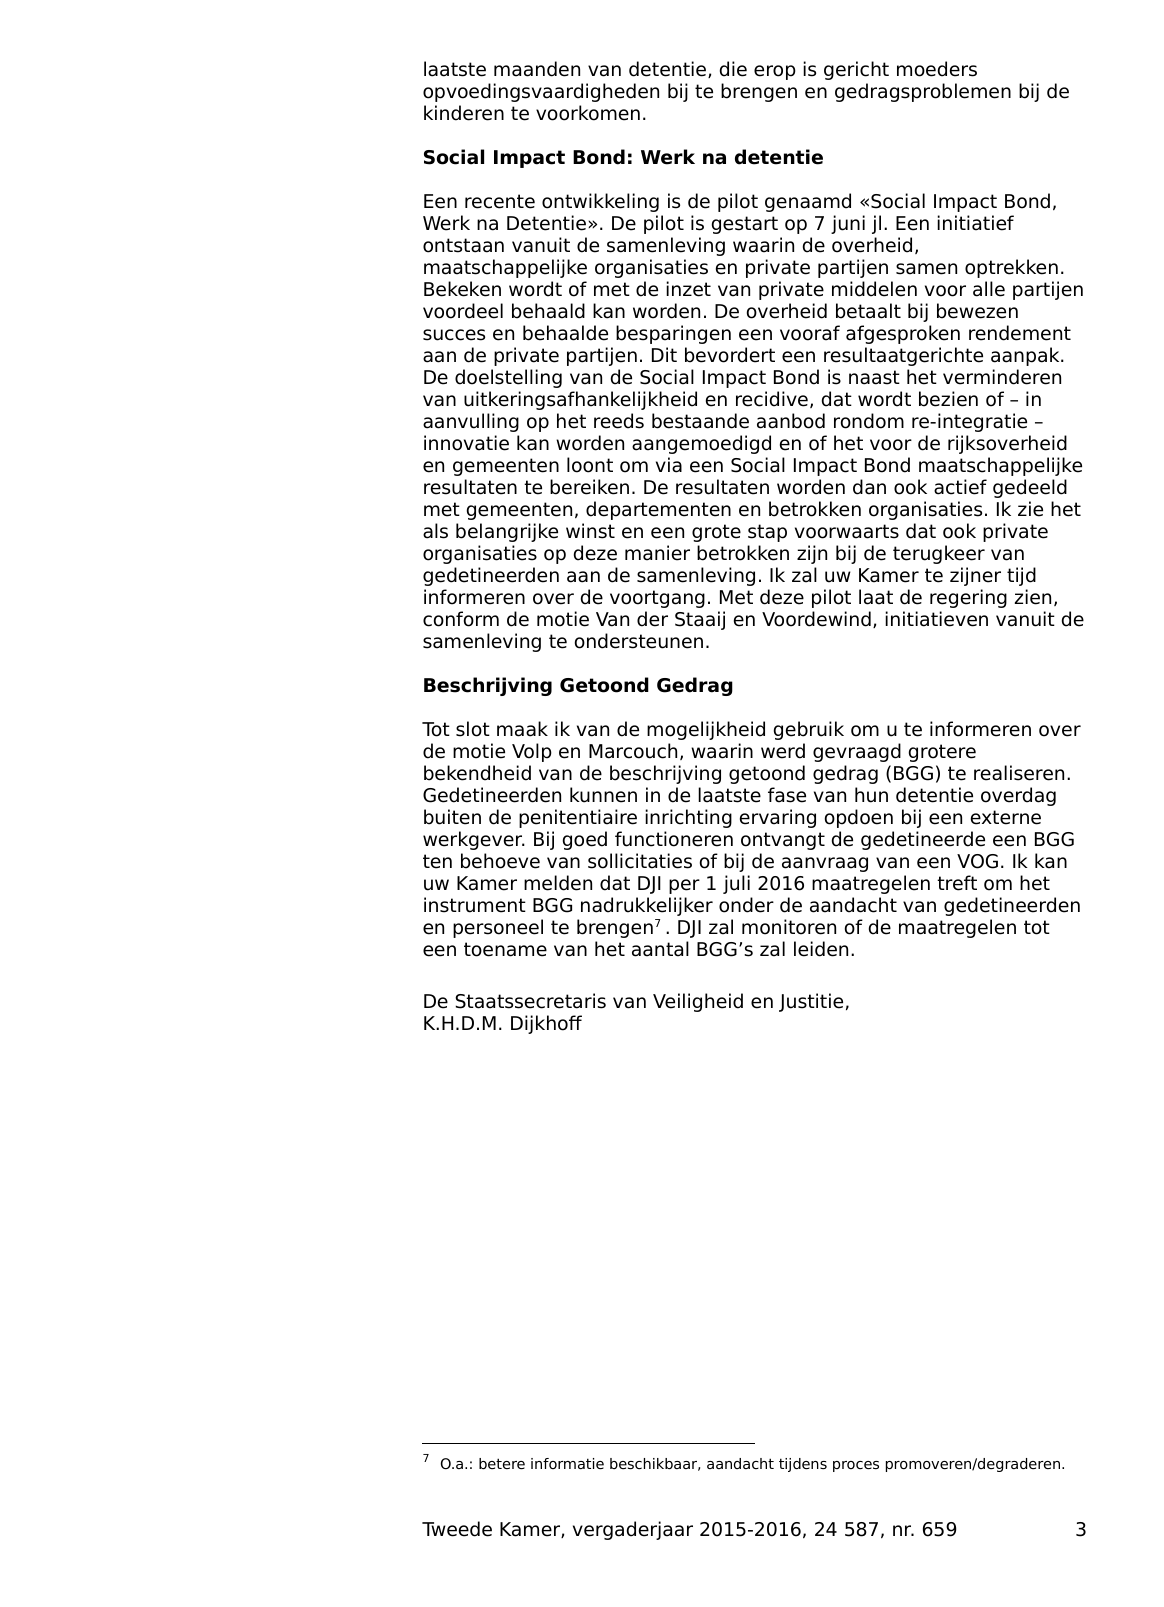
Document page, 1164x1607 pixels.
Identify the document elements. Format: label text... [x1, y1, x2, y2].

text Een recente ontwikkeling is de pilot genaamd «Social Impact Bond, Werk na Detentie». De pilot is gestart op 7 juni jl. Een initiatief ontstaan vanuit de samenleving waarin de overheid, maatschappelijke organisaties en private partijen samen optrekken. Bekeken wordt of met de inzet van private middelen voor alle partijen voordeel behaald kan worden. De overheid betaalt bij bewezen succes en behaalde besparingen een vooraf afgesproken rendement aan de private partijen. Dit bevordert een resultaatgerichte aanpak. De doelstelling van de Social Impact Bond is naast het verminderen van uitkeringsafhankelijkheid en recidive, dat wordt bezien of – in aanvulling op het reeds bestaande aanbod rondom re-integratie – innovatie kan worden aangemoedigd en of het voor de rijksoverheid en gemeenten loont om via een Social Impact Bond maatschappelijke resultaten te bereiken. De resultaten worden dan ook actief gedeeld met gemeenten, departementen en betrokken organisaties. Ik zie het als belangrijke winst en een grote stap voorwaarts dat ook private organisaties op deze manier betrokken zijn bij de terugkeer van gedetineerden aan de samenleving. Ik zal uw Kamer te zijner tijd informeren over de voortgang. Met deze pilot laat de regering zien, conform de motie Van der Staaij en Voordewind, initiatieven vanuit de samenleving te ondersteunen. [422, 191, 1087, 653]
text laatste maanden van detentie, die erop is gericht moeders opvoedingsvaardigheden bij te brengen en gedragsproblemen bij de kinderen te voorkomen. [422, 59, 1087, 125]
text De Staatssecretaris van Veiligheid en Justitie, K.H.D.M. Dijkhoff [422, 991, 1087, 1035]
text Tot slot maak ik van de mogelijkheid gebruik om u te informeren over de motie Volp en Marcouch, waarin werd gevraagd grotere bekendheid van de beschrijving getoond gedrag (BGG) te realiseren. Gedetineerden kunnen in de laatste fase van hun detentie overdag buiten de penitentiaire inrichting ervaring opdoen bij een externe werkgever. Bij goed functioneren ontvangt de gedetineerde een BGG ten behoeve van sollicitaties of bij de aanvraag van een VOG. Ik kan uw Kamer melden dat DJI per 1 juli 2016 maatregelen treft om het instrument BGG nadrukkelijker onder de aandacht van gedetineerden en personeel te brengen. DJI zal monitoren of de maatregelen tot een toename van het aantal BGG’s zal leiden. [422, 719, 1087, 961]
subtitle Social Impact Bond: Werk na detentie [422, 147, 1087, 169]
text O.a.: betere informatie beschikbaar, aandacht tijdens proces promoveren/degraderen. [422, 1452, 1087, 1474]
subtitle Beschrijving Getoond Gedrag [422, 675, 1087, 697]
